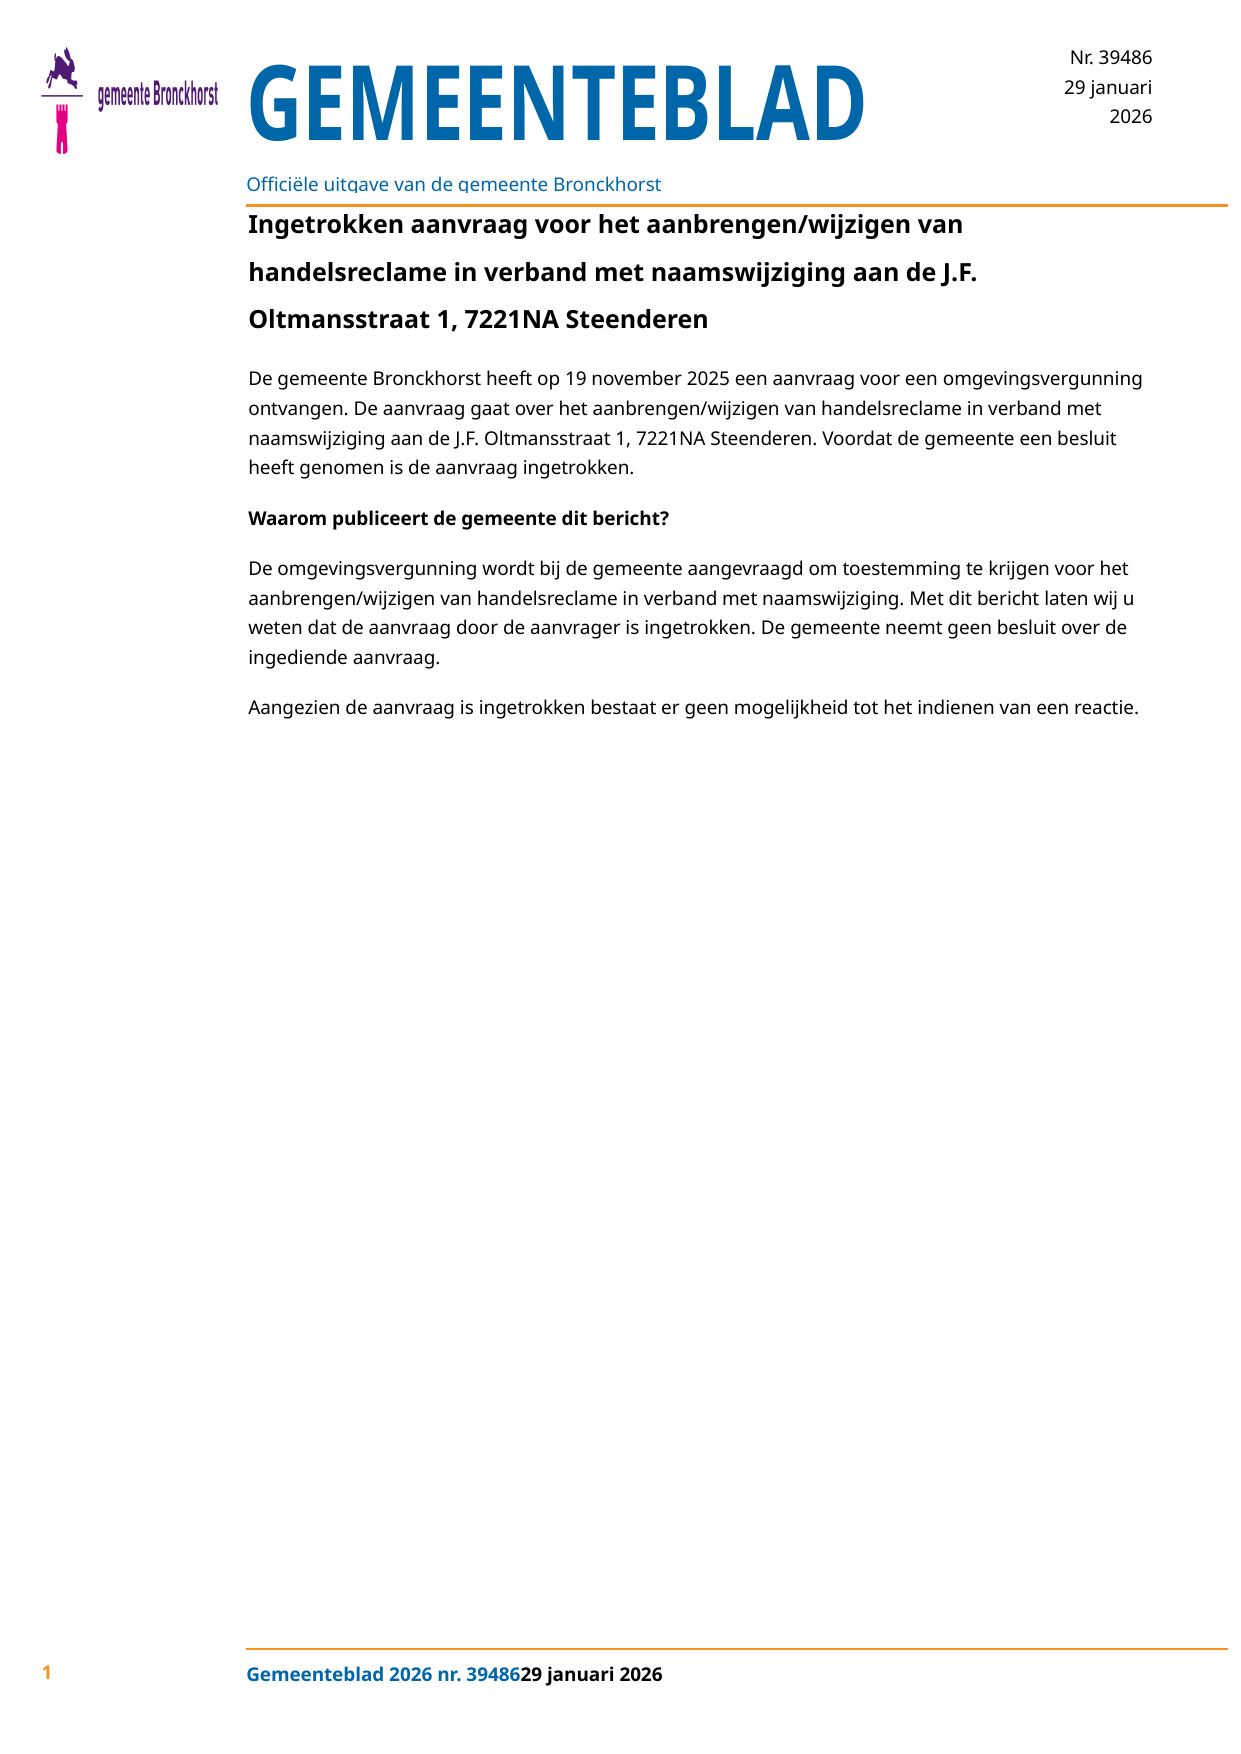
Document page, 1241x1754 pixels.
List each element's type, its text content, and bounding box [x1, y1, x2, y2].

text Waarom publiceert de gemeente dit bericht? [248, 505, 1152, 530]
text De omgevingsvergunning wordt bij de gemeente aangevraagd om toestemming te krijgen voor het aanbrengen/wijzigen van handelsreclame in verband met naamswijziging. Met dit bericht laten wij u weten dat de aanvraag door de aanvrager is ingetrokken. De gemeente neemt geen besluit over de ingediende aanvraag. [248, 555, 1152, 669]
picture [41, 47, 231, 172]
text Ingetrokken aanvraag voor het aanbrengen/wijzigen van handelsreclame in verband met naamswijziging aan de J.F. Oltmansstraat 1, 7221NA Steenderen [248, 207, 1152, 336]
text De gemeente Bronckhorst heeft op 19 november 2025 een aanvraag voor een omgevingsvergunning ontvangen. De aanvraag gaat over het aanbrengen/wijzigen van handelsreclame in verband met naamswijziging aan de J.F. Oltmansstraat 1, 7221NA Steenderen. Voordat de gemeente een besluit heeft genomen is de aanvraag ingetrokken. [248, 366, 1152, 480]
text Aangezien de aanvraag is ingetrokken bestaat er geen mogelijkheid tot het indienen van een reactie. [248, 694, 1152, 720]
